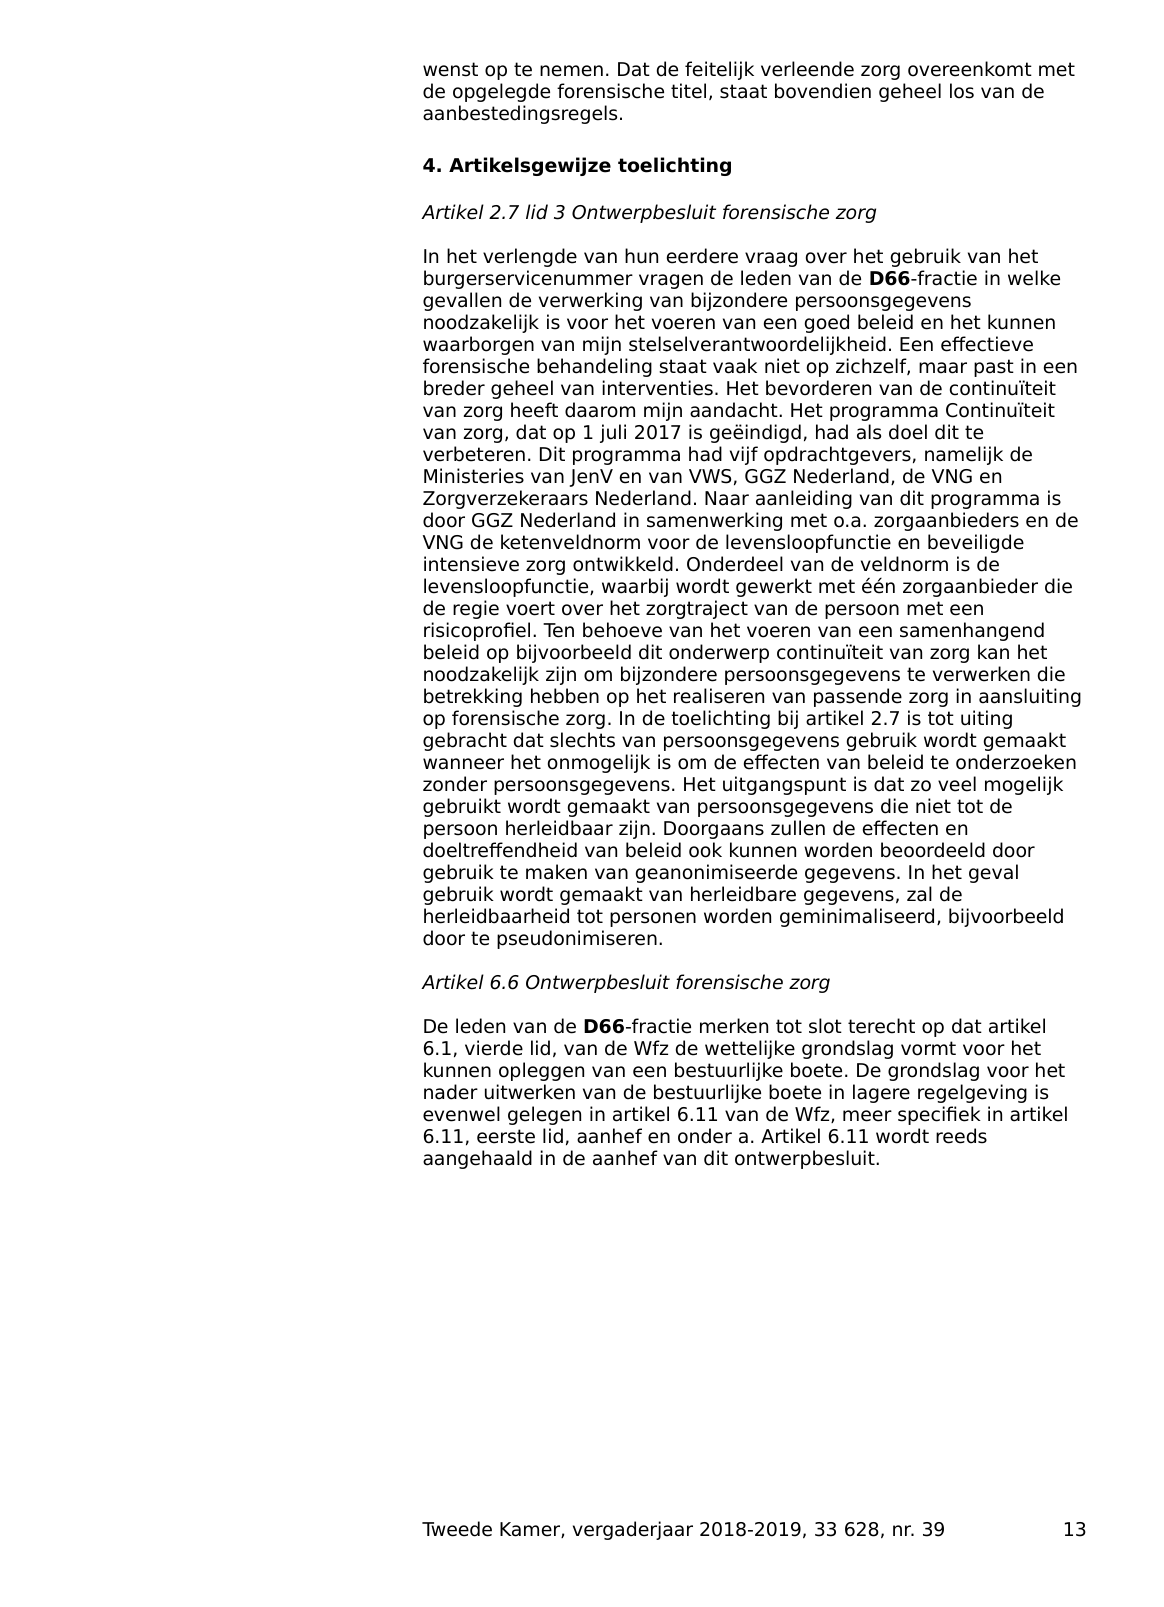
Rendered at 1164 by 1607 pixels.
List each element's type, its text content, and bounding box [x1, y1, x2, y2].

text In het verlengde van hun eerdere vraag over het gebruik van het burgerservicenummer vragen de leden van de D66-fractie in welke gevallen de verwerking van bijzondere persoonsgegevens noodzakelijk is voor het voeren van een goed beleid en het kunnen waarborgen van mijn stelselverantwoordelijkheid. Een effectieve forensische behandeling staat vaak niet op zichzelf, maar past in een breder geheel van interventies. Het bevorderen van de continuïteit van zorg heeft daarom mijn aandacht. Het programma Continuïteit van zorg, dat op 1 juli 2017 is geëindigd, had als doel dit te verbeteren. Dit programma had vijf opdrachtgevers, namelijk de Ministeries van JenV en van VWS, GGZ Nederland, de VNG en Zorgverzekeraars Nederland. Naar aanleiding van dit programma is door GGZ Nederland in samenwerking met o.a. zorgaanbieders en de VNG de ketenveldnorm voor de levensloopfunctie en beveiligde intensieve zorg ontwikkeld. Onderdeel van de veldnorm is de levensloopfunctie, waarbij wordt gewerkt met één zorgaanbieder die de regie voert over het zorgtraject van de persoon met een risicoprofiel. Ten behoeve van het voeren van een samenhangend beleid op bijvoorbeeld dit onderwerp continuïteit van zorg kan het noodzakelijk zijn om bijzondere persoonsgegevens te verwerken die betrekking hebben op het realiseren van passende zorg in aansluiting op forensische zorg. In de toelichting bij artikel 2.7 is tot uiting gebracht dat slechts van persoonsgegevens gebruik wordt gemaakt wanneer het onmogelijk is om de effecten van beleid te onderzoeken zonder persoonsgegevens. Het uitgangspunt is dat zo veel mogelijk gebruikt wordt gemaakt van persoonsgegevens die niet tot de persoon herleidbaar zijn. Doorgaans zullen de effecten en doeltreffendheid van beleid ook kunnen worden beoordeeld door gebruik te maken van geanonimiseerde gegevens. In het geval gebruik wordt gemaakt van herleidbare gegevens, zal de herleidbaarheid tot personen worden geminimaliseerd, bijvoorbeeld door te pseudonimiseren. [422, 246, 1087, 949]
text wenst op te nemen. Dat de feitelijk verleende zorg overeenkomt met de opgelegde forensische titel, staat bovendien geheel los van de aanbestedingsregels. [422, 59, 1087, 125]
text De leden van de D66-fractie merken tot slot terecht op dat artikel 6.1, vierde lid, van de Wfz de wettelijke grondslag vormt voor het kunnen opleggen van een bestuurlijke boete. De grondslag voor het nader uitwerken van de bestuurlijke boete in lagere regelgeving is evenwel gelegen in artikel 6.11 van de Wfz, meer specifiek in artikel 6.11, eerste lid, aanhef en onder a. Artikel 6.11 wordt reeds aangehaald in de aanhef van dit ontwerpbesluit. [422, 1016, 1087, 1170]
subtitle Artikel 6.6 Ontwerpbesluit forensische zorg [422, 972, 1087, 994]
subtitle 4. Artikelsgewijze toelichting [422, 155, 1087, 177]
subtitle Artikel 2.7 lid 3 Ontwerpbesluit forensische zorg [422, 202, 1087, 224]
